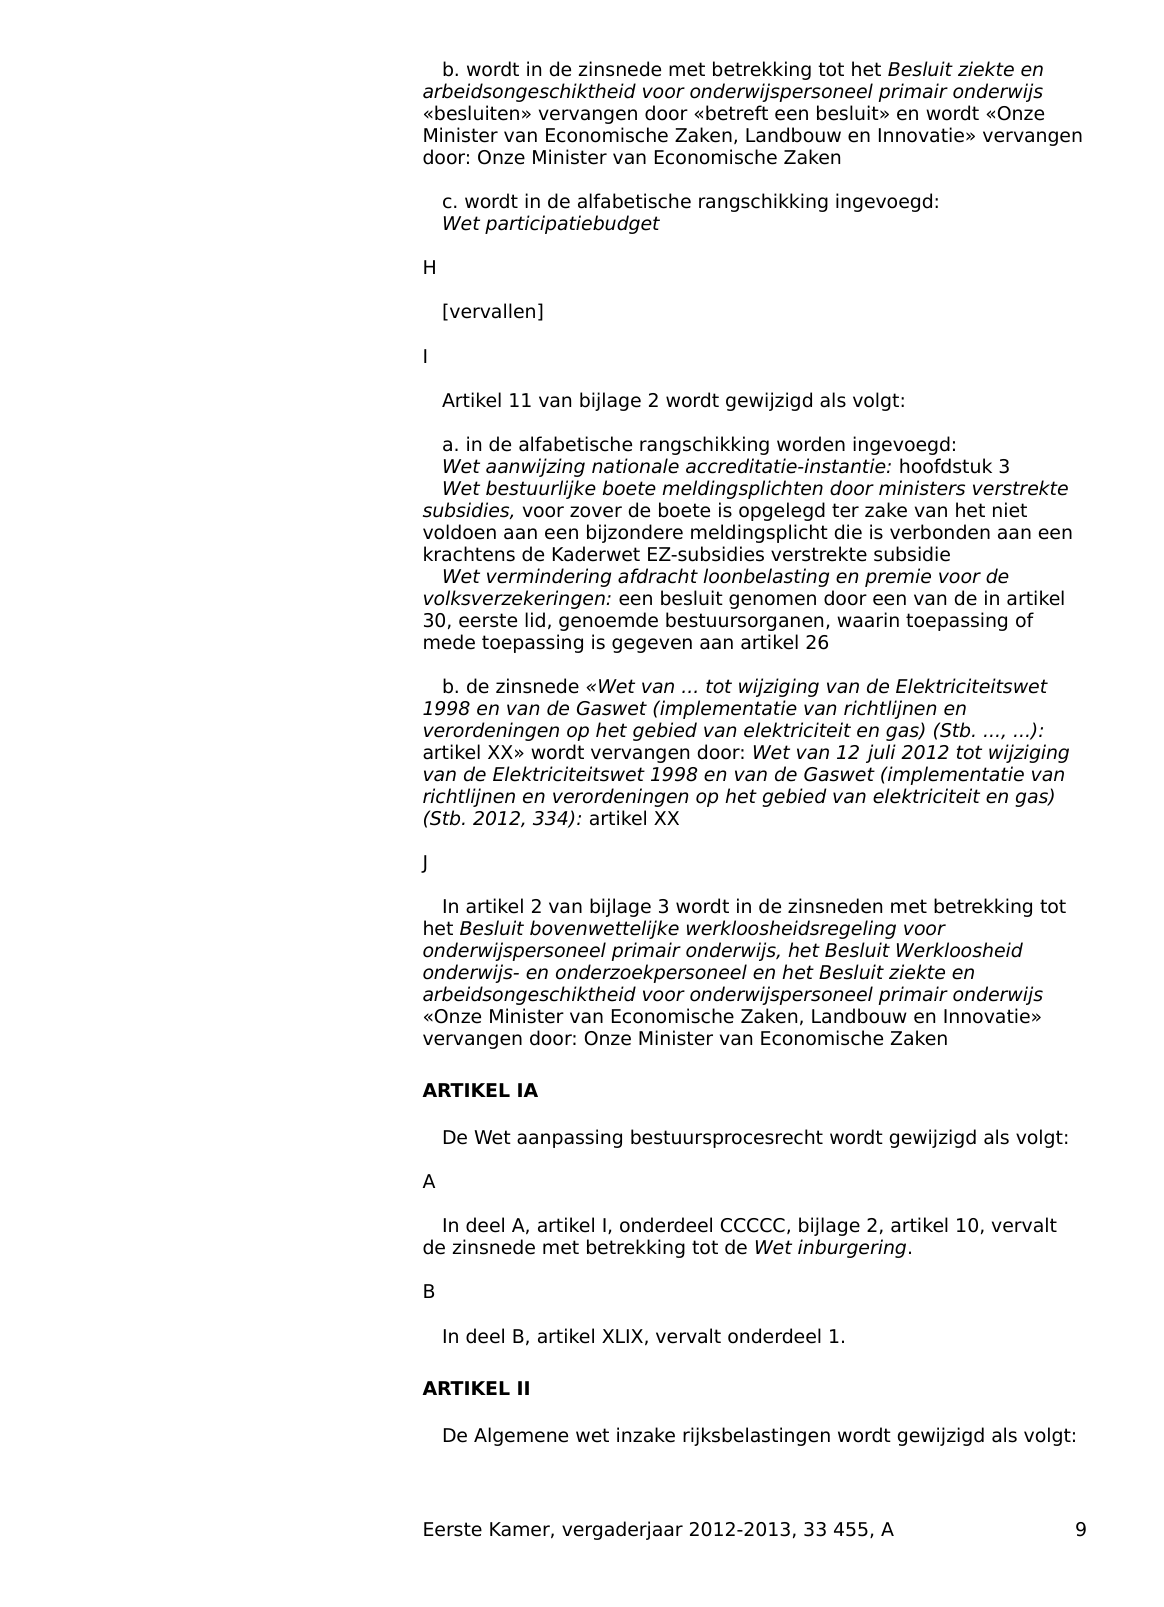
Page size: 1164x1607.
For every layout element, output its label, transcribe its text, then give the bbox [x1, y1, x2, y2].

text In deel B, artikel XLIX, vervalt onderdeel 1. [422, 1326, 1087, 1348]
text b. wordt in de zinsnede met betrekking tot het Besluit ziekte en arbeidsongeschiktheid voor onderwijspersoneel primair onderwijs «besluiten» vervangen door «betreft een besluit» en wordt «Onze Minister van Economische Zaken, Landbouw en Innovatie» vervangen door: Onze Minister van Economische Zaken [422, 59, 1087, 169]
text b. de zinsnede «Wet van ... tot wijziging van de Elektriciteitswet 1998 en van de Gaswet (implementatie van richtlijnen en verordeningen op het gebied van elektriciteit en gas) (Stb. ..., ...): artikel XX» wordt vervangen door: Wet van 12 juli 2012 tot wijziging van de Elektriciteitswet 1998 en van de Gaswet (implementatie van richtlijnen en verordeningen op het gebied van elektriciteit en gas) (Stb. 2012, 334): artikel XX [422, 676, 1087, 830]
text In deel A, artikel I, onderdeel CCCCC, bijlage 2, artikel 10, vervalt de zinsnede met betrekking tot de Wet inburgering. [422, 1215, 1087, 1259]
text De Wet aanpassing bestuursprocesrecht wordt gewijzigd als volgt: [422, 1127, 1087, 1149]
subtitle ARTIKEL IA [422, 1080, 1087, 1102]
text In artikel 2 van bijlage 3 wordt in de zinsneden met betrekking tot het Besluit bovenwettelijke werkloosheidsregeling voor onderwijspersoneel primair onderwijs, het Besluit Werkloosheid onderwijs- en onderzoekpersoneel en het Besluit ziekte en arbeidsongeschiktheid voor onderwijspersoneel primair onderwijs «Onze Minister van Economische Zaken, Landbouw en Innovatie» vervangen door: Onze Minister van Economische Zaken [422, 896, 1087, 1050]
text A [422, 1171, 1087, 1193]
text Wet aanwijzing nationale accreditatie-instantie: hoofdstuk 3 [422, 456, 1087, 478]
text Wet bestuurlijke boete meldingsplichten door ministers verstrekte subsidies, voor zover de boete is opgelegd ter zake van het niet voldoen aan een bijzondere meldingsplicht die is verbonden aan een krachtens de Kaderwet EZ-subsidies verstrekte subsidie [422, 478, 1087, 566]
text I [422, 346, 1087, 368]
text Wet participatiebudget [422, 213, 1087, 235]
subtitle ARTIKEL II [422, 1378, 1087, 1399]
text a. in de alfabetische rangschikking worden ingevoegd: [422, 434, 1087, 456]
text B [422, 1281, 1087, 1303]
text De Algemene wet inzake rijksbelastingen wordt gewijzigd als volgt: [422, 1424, 1087, 1447]
text Artikel 11 van bijlage 2 wordt gewijzigd als volgt: [422, 390, 1087, 412]
text c. wordt in de alfabetische rangschikking ingevoegd: [422, 191, 1087, 213]
text H [422, 257, 1087, 279]
text [vervallen] [422, 301, 1087, 323]
text J [422, 852, 1087, 874]
text Wet vermindering afdracht loonbelasting en premie voor de volksverzekeringen: een besluit genomen door een van de in artikel 30, eerste lid, genoemde bestuursorganen, waarin toepassing of mede toepassing is gegeven aan artikel 26 [422, 566, 1087, 654]
